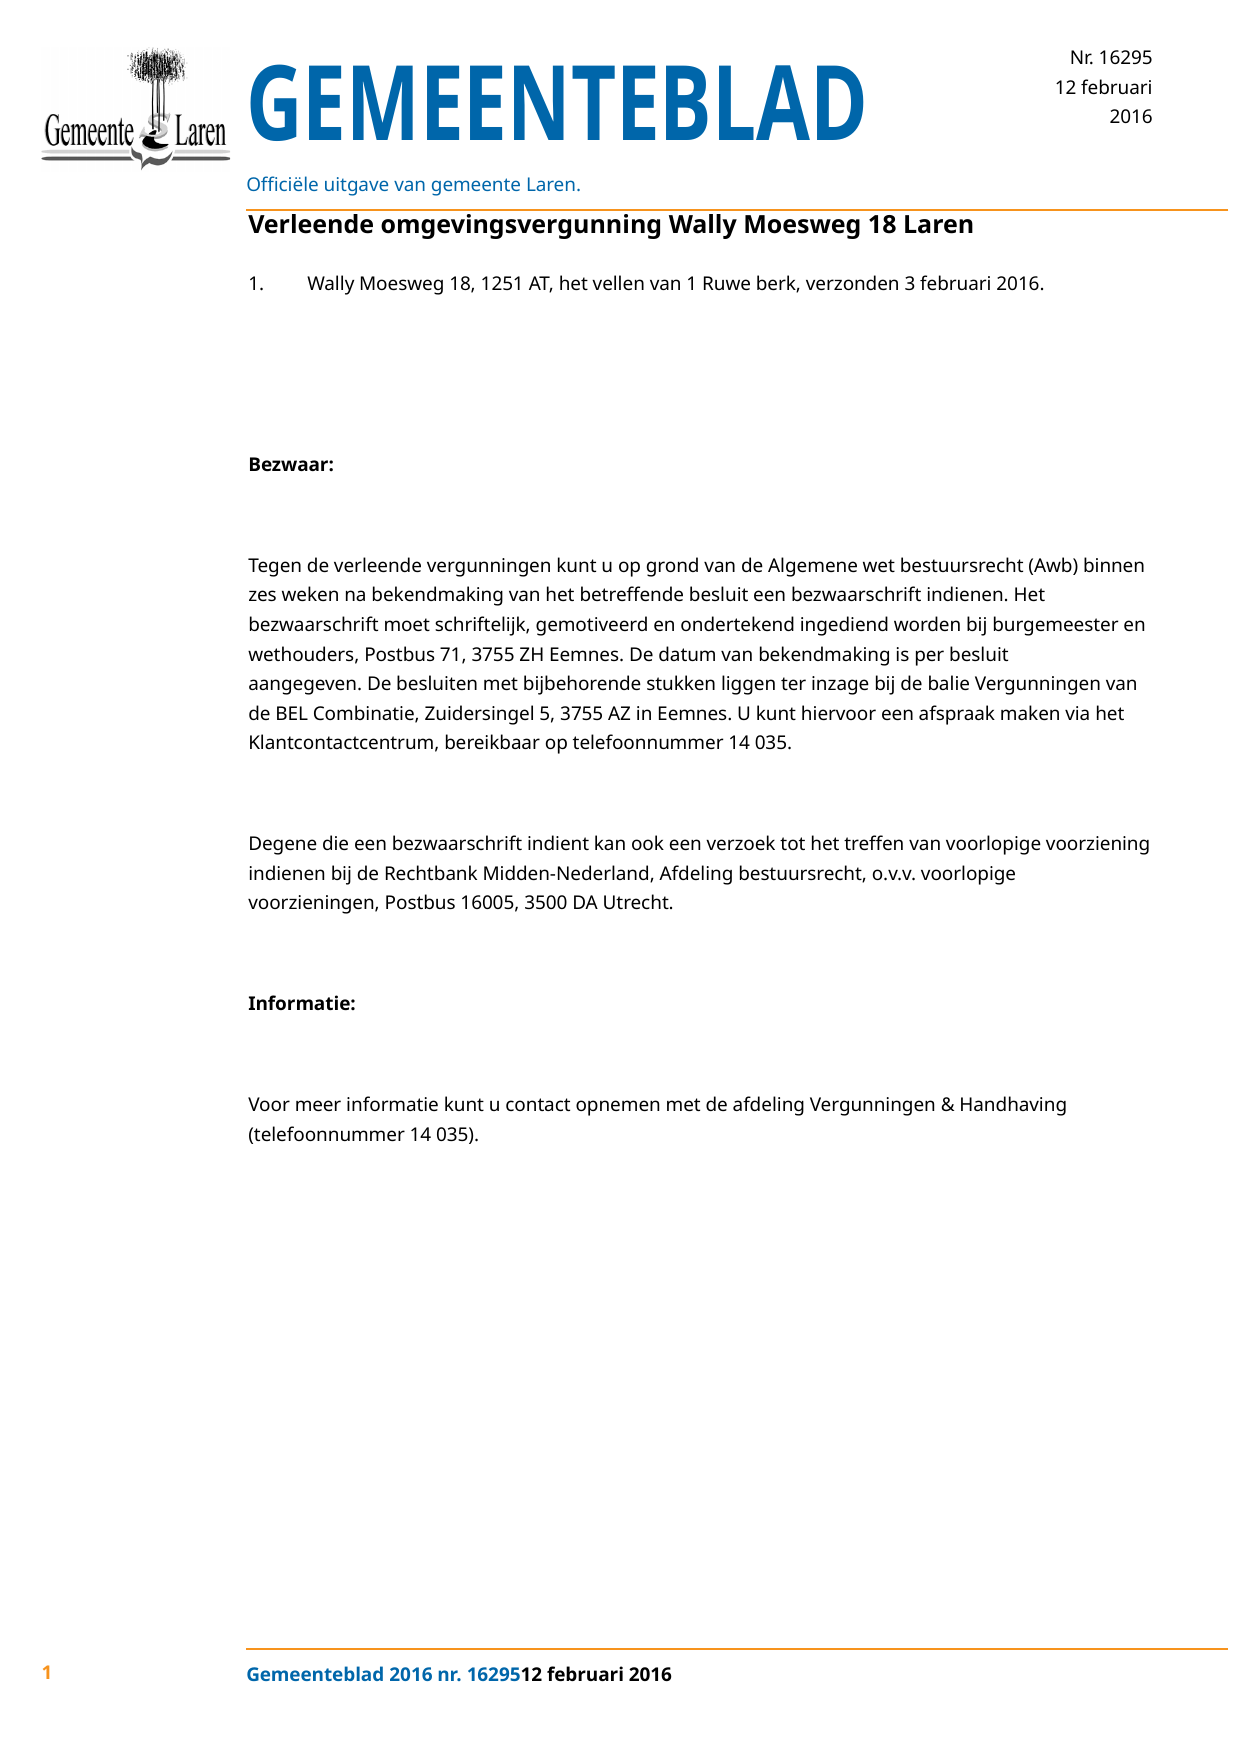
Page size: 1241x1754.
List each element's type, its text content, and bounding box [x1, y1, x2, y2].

text Degene die een bezwaarschrift indient kan ook een verzoek tot het treffen van voorlopige voorziening indienen bij de Rechtbank Midden-Nederland, Afdeling bestuursrecht, o.v.v. voorlopige voorzieningen, Postbus 16005, 3500 DA Utrecht. [248, 830, 1152, 915]
text Informatie: [248, 990, 1152, 1016]
text Tegen de verleende vergunningen kunt u op grond van de Algemene wet bestuursrecht (Awb) binnen zes weken na bekendmaking van het betreffende besluit een bezwaarschrift indienen. Het bezwaarschrift moet schriftelijk, gemotiveerd en ondertekend ingediend worden bij burgemeester en wethouders, Postbus 71, 3755 ZH Eemnes. De datum van bekendmaking is per besluit aangegeven. De besluiten met bijbehorende stukken liggen ter inzage bij de balie Vergunningen van de BEL Combinatie, Zuidersingel 5, 3755 AZ in Eemnes. U kunt hiervoor een afspraak maken via het Klantcontactcentrum, bereikbaar op telefoonnummer 14 035. [248, 552, 1152, 755]
text Bezwaar: [248, 451, 1152, 477]
list Wally Moesweg 18, 1251 AT, het vellen van 1 Ruwe berk, verzonden 3 februari 2016. [248, 270, 1152, 296]
picture [41, 47, 231, 172]
text Verleende omgevingsvergunning Wally Moesweg 18 Laren [248, 211, 1152, 241]
text Voor meer informatie kunt u contact opnemen met de afdeling Vergunningen & Handhaving (telefoonnummer 14 035). [248, 1091, 1152, 1146]
